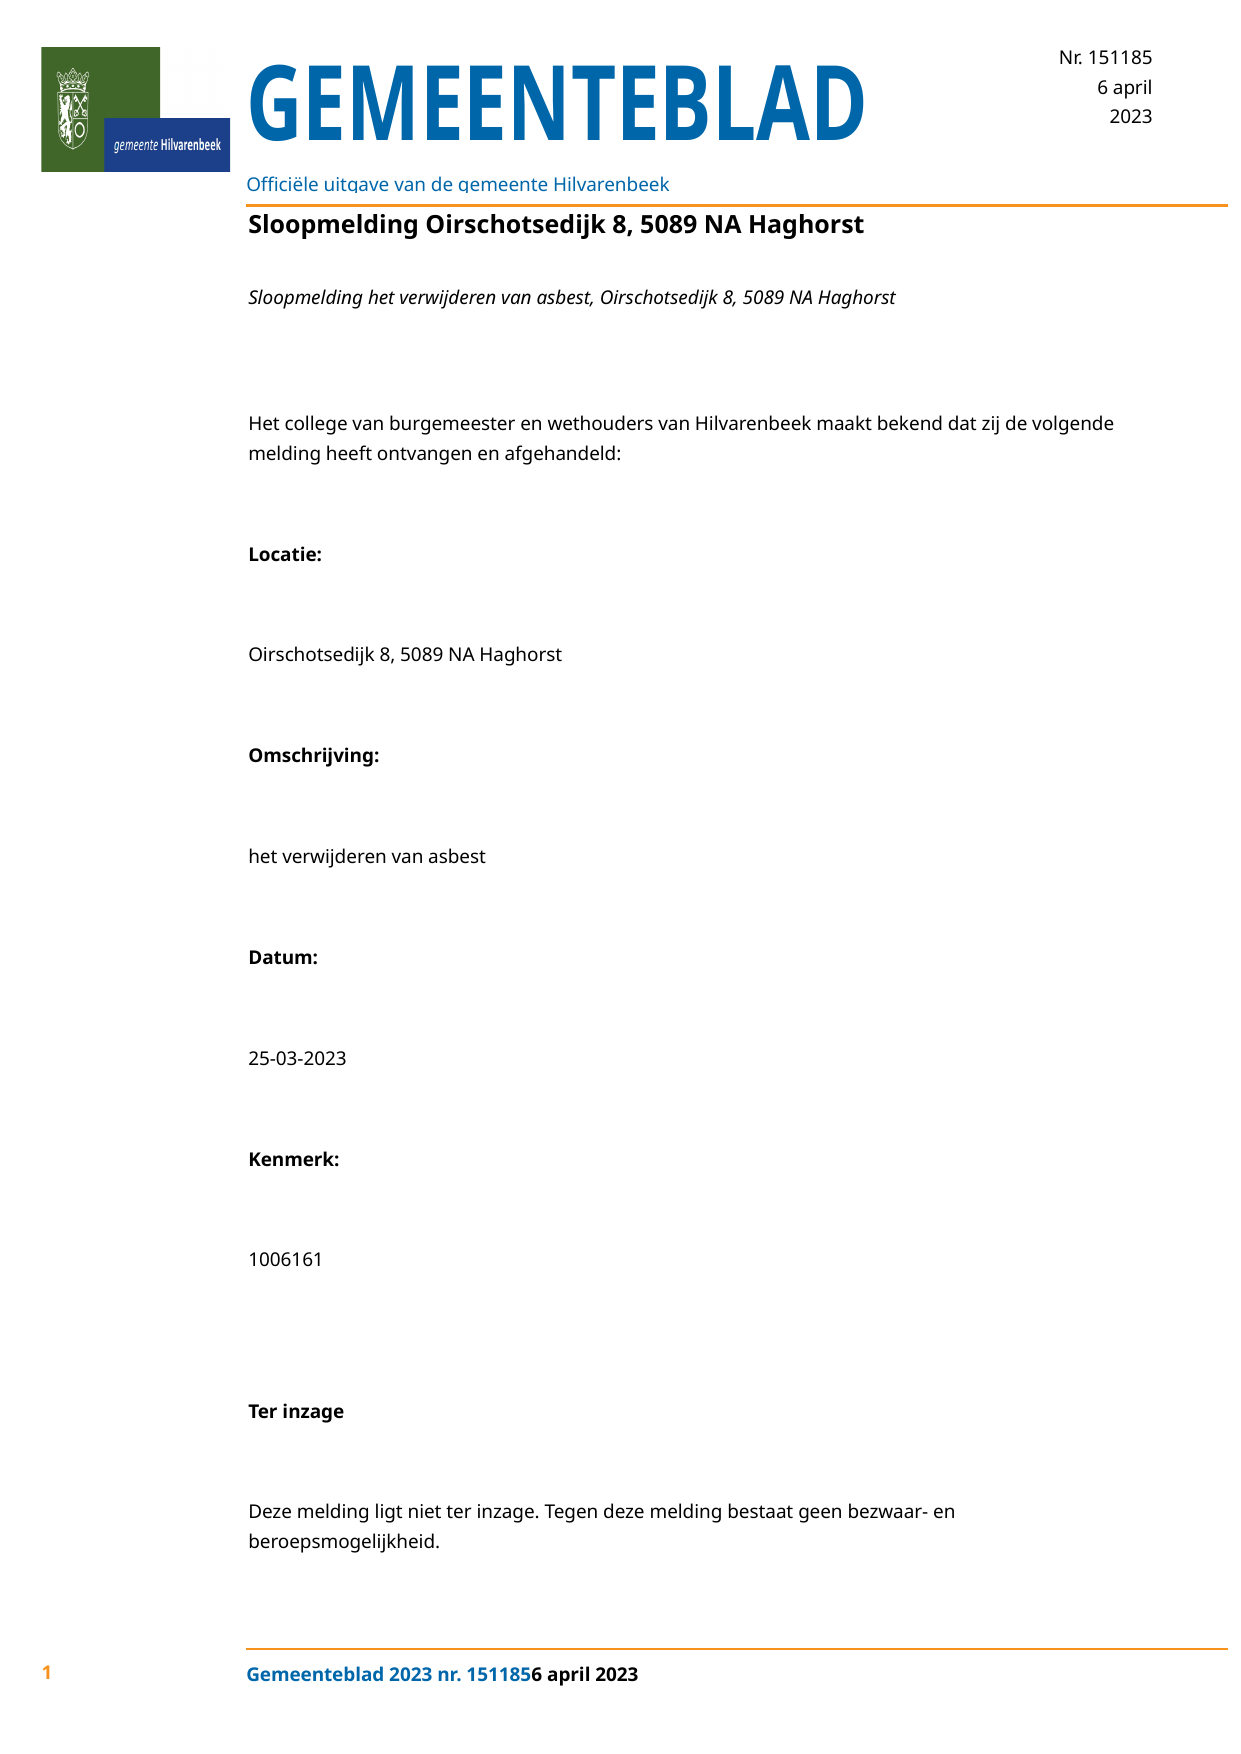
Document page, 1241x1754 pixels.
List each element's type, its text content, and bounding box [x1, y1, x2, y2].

text Het college van burgemeester en wethouders van Hilvarenbeek maakt bekend dat zij de volgende melding heeft ontvangen en afgehandeld: [248, 410, 1152, 466]
picture [41, 47, 231, 172]
text 1006161 [248, 1247, 1152, 1272]
text Omschrijving: [248, 742, 1152, 768]
text Locatie: [248, 541, 1152, 567]
text Datum: [248, 944, 1152, 970]
text Oirschotsedijk 8, 5089 NA Haghorst [248, 642, 1152, 667]
text het verwijderen van asbest [248, 843, 1152, 869]
text 25-03-2023 [248, 1045, 1152, 1071]
text Sloopmelding het verwijderen van asbest, Oirschotsedijk 8, 5089 NA Haghorst [248, 284, 1152, 309]
text Ter inzage [248, 1398, 1152, 1424]
text Kenmerk: [248, 1146, 1152, 1172]
text Deze melding ligt niet ter inzage. Tegen deze melding bestaat geen bezwaar- en beroepsmogelijkheid. [248, 1499, 1152, 1554]
text Sloopmelding Oirschotsedijk 8, 5089 NA Haghorst [248, 207, 1152, 241]
